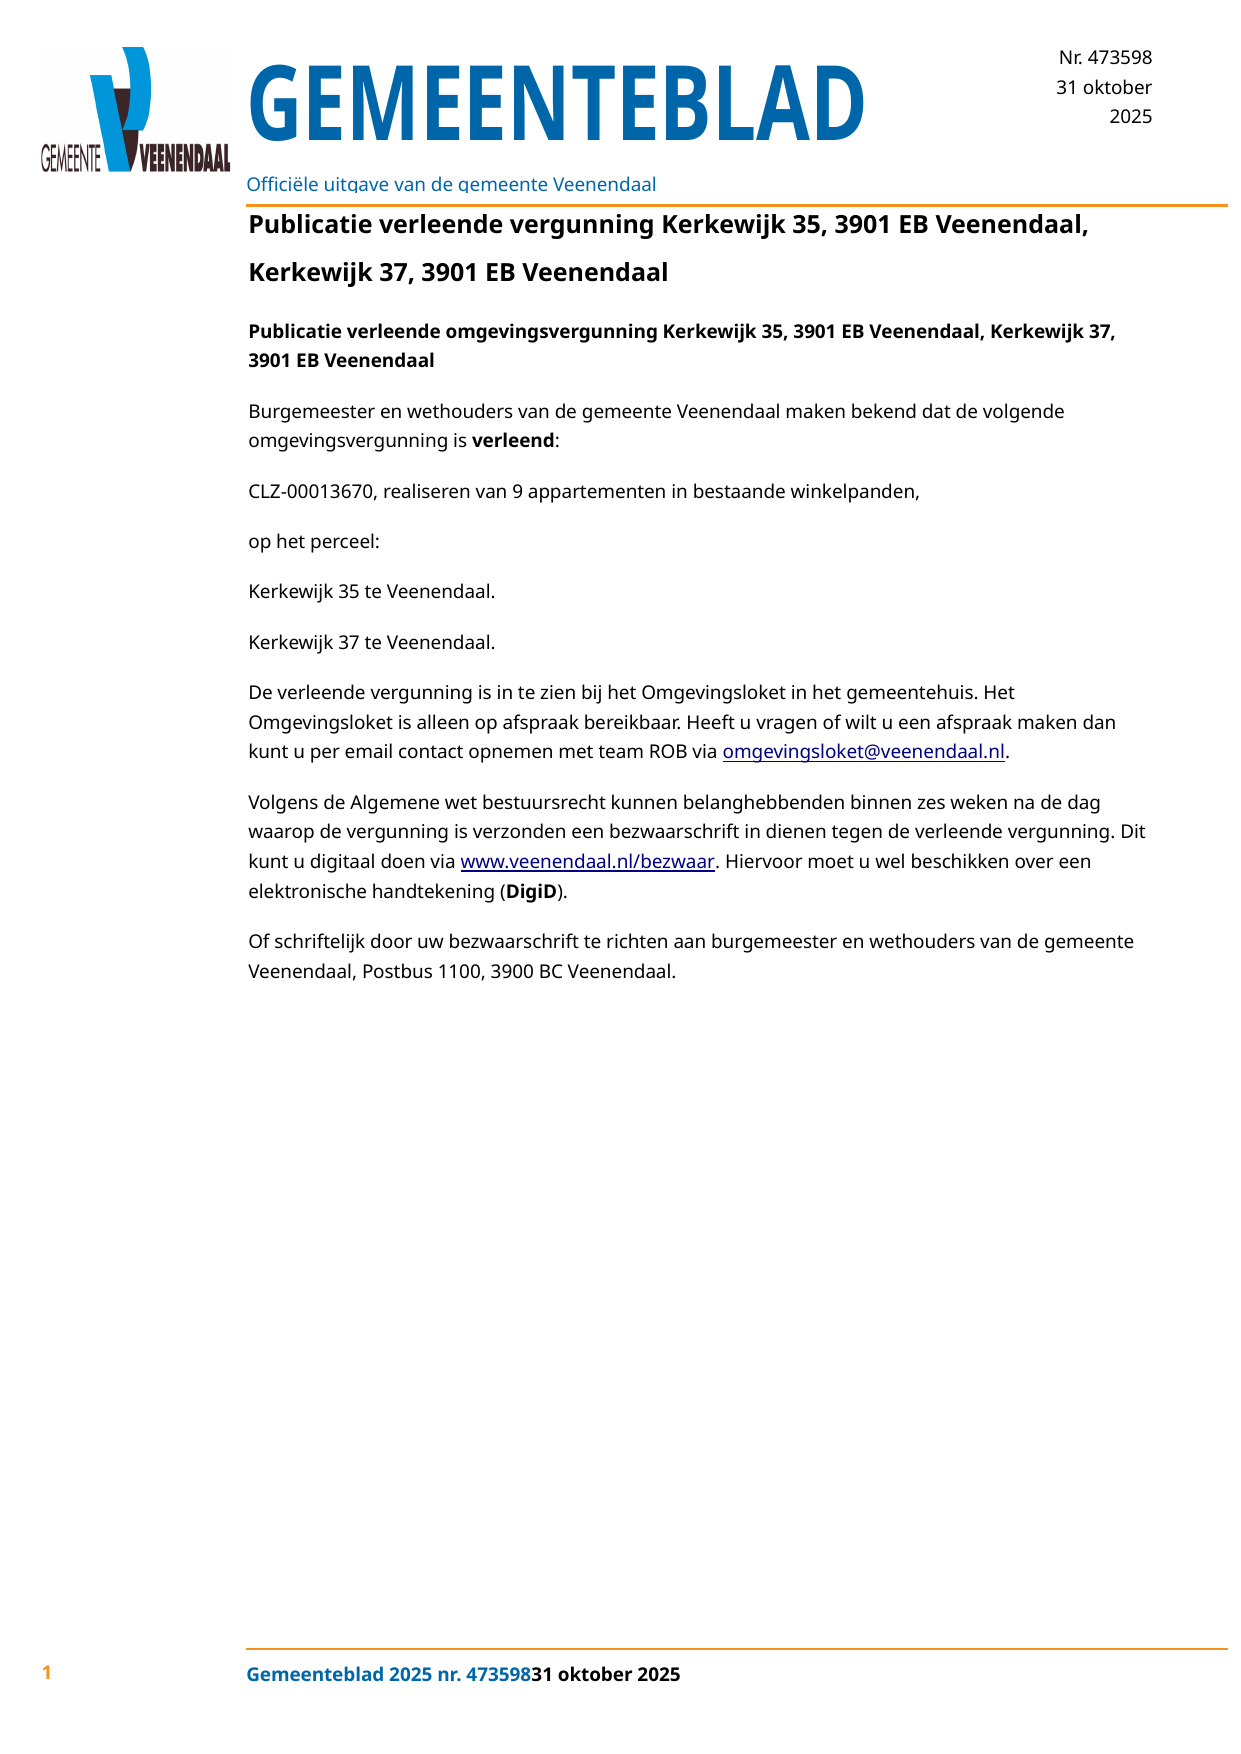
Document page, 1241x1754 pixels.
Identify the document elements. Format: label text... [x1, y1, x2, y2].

text op het perceel: [248, 528, 1152, 554]
text Publicatie verleende vergunning Kerkewijk 35, 3901 EB Veenendaal, Kerkewijk 37, 3901 EB Veenendaal [248, 207, 1152, 288]
text Volgens de Algemene wet bestuursrecht kunnen belanghebbenden binnen zes weken na de dag waarop de vergunning is verzonden een bezwaarschrift in dienen tegen de verleende vergunning. Dit kunt u digitaal doen via www.veenendaal.nl/bezwaar. Hiervoor moet u wel beschikken over een elektronische handtekening (DigiD). [248, 789, 1152, 904]
text De verleende vergunning is in te zien bij het Omgevingsloket in het gemeentehuis. Het Omgevingsloket is alleen op afspraak bereikbaar. Heeft u vragen of wilt u een afspraak maken dan kunt u per email contact opnemen met team ROB via omgevingsloket@veenendaal.nl. [248, 679, 1152, 764]
text Publicatie verleende omgevingsvergunning Kerkewijk 35, 3901 EB Veenendaal, Kerkewijk 37, 3901 EB Veenendaal [248, 318, 1152, 373]
text CLZ-00013670, realiseren van 9 appartementen in bestaande winkelpanden, [248, 478, 1152, 504]
text Kerkewijk 37 te Veenendaal. [248, 629, 1152, 655]
text Kerkewijk 35 te Veenendaal. [248, 579, 1152, 604]
text Of schriftelijk door uw bezwaarschrift te richten aan burgemeester en wethouders van de gemeente Veenendaal, Postbus 1100, 3900 BC Veenendaal. [248, 928, 1152, 984]
picture [41, 47, 130, 172]
text Burgemeester en wethouders van de gemeente Veenendaal maken bekend dat de volgende omgevingsvergunning is verleend: [248, 398, 1152, 453]
picture [123, 47, 231, 172]
